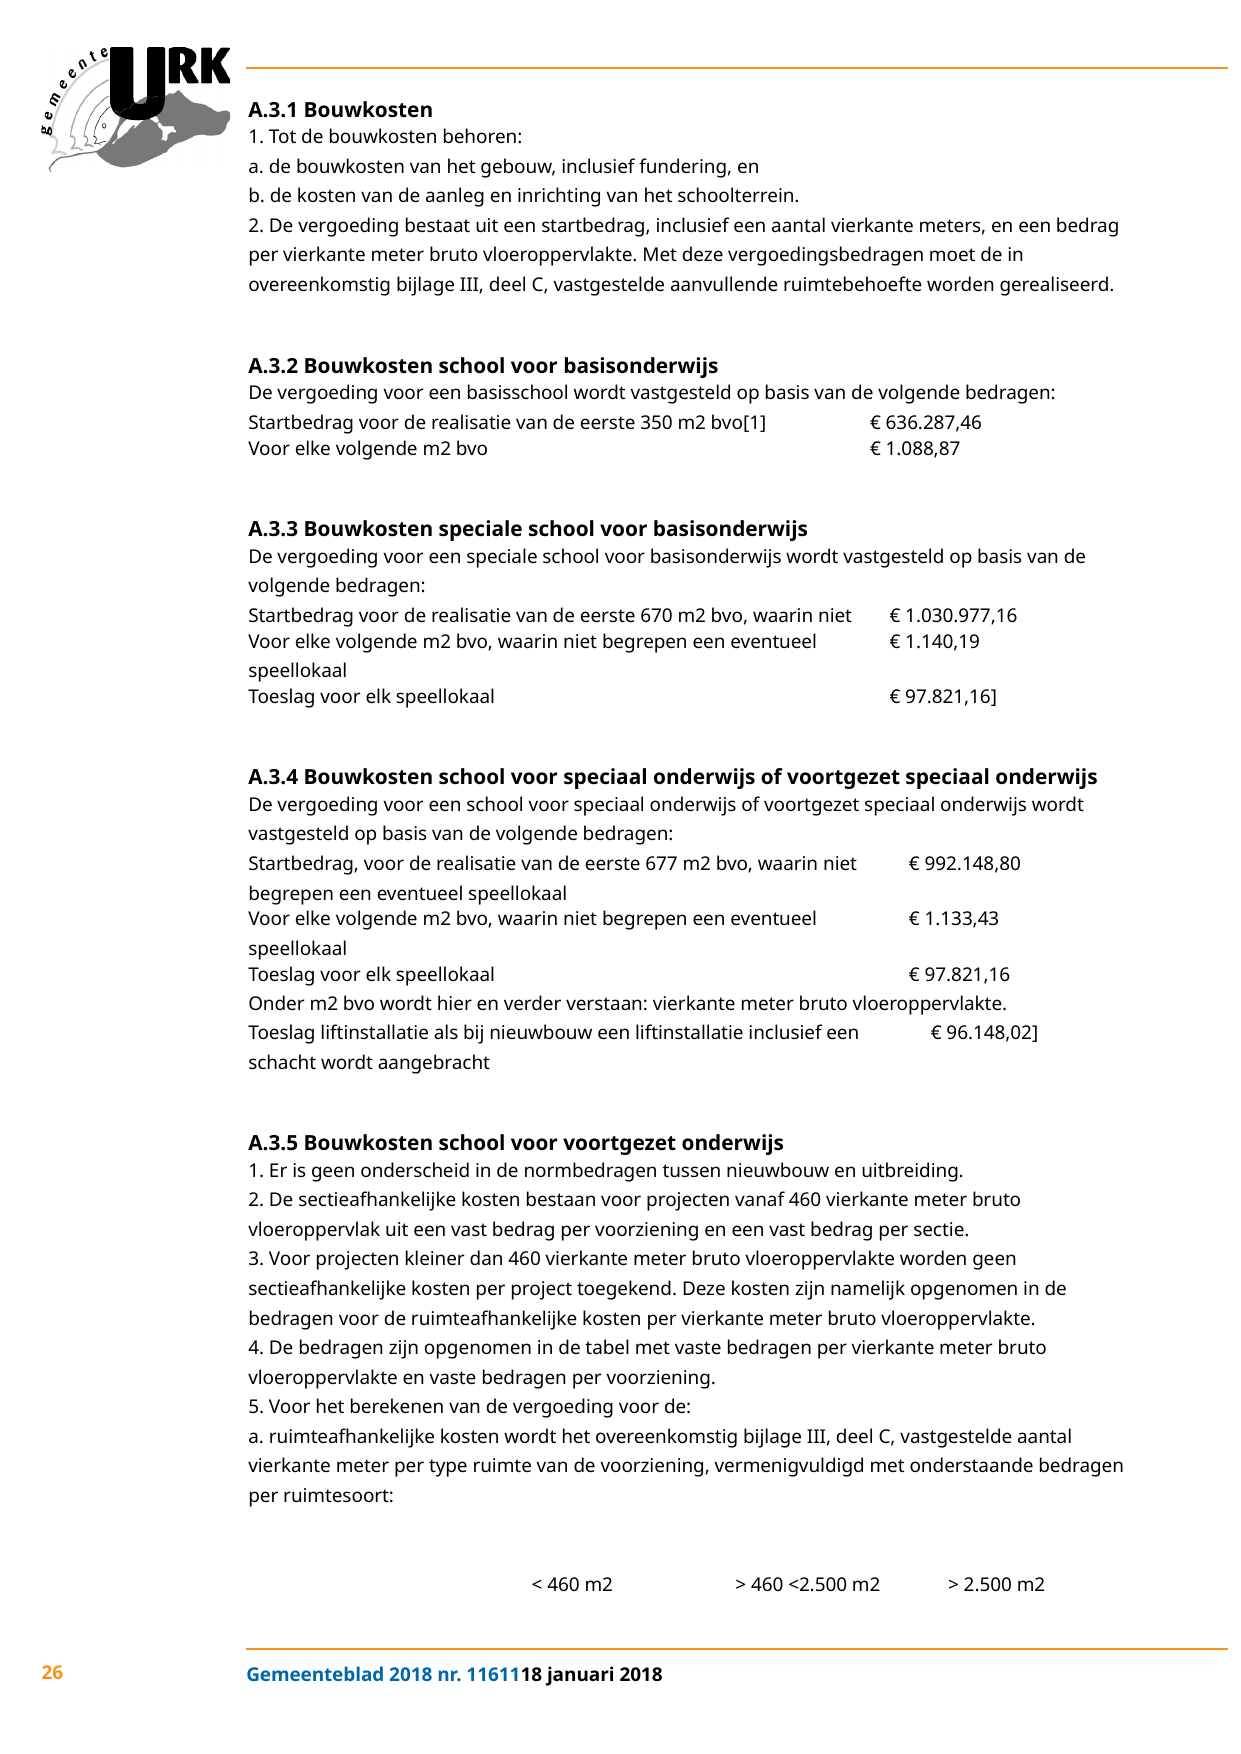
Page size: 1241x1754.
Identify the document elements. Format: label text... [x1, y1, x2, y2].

table_cell Voor elke volgende m2 bvo [248, 435, 870, 461]
text a. ruimteafhankelijke kosten wordt het overeenkomstig bijlage III, deel C, vastgestelde aantal vierkante meter per type ruimte van de voorziening, vermenigvuldigd met onderstaande bedragen per ruimtesoort: [248, 1423, 1152, 1508]
table_header [248, 1571, 531, 1597]
text De vergoeding voor een basisschool wordt vastgesteld op basis van de volgende bedragen: [248, 379, 1152, 405]
table_header Startbedrag, voor de realisatie van de eerste 677 m2 bvo, waarin niet begrepen een eventueel speellokaal [248, 850, 909, 906]
table_cell Toeslag voor elk speellokaal [248, 683, 889, 709]
text 1. Er is geen onderscheid in de normbedragen tussen nieuwbouw en uitbreiding. [248, 1157, 1152, 1183]
table_cell € 1.088,87 [870, 435, 1152, 461]
table_header € 992.148,80 [909, 850, 1152, 906]
picture [41, 47, 231, 172]
table_header € 636.287,46 [870, 409, 1152, 435]
table_cell € 97.821,16] [889, 683, 1152, 709]
table_cell € 97.821,16 [909, 961, 1152, 987]
text A.3.2 Bouwkosten school voor basisonderwijs [248, 351, 1152, 379]
text 5. Voor het berekenen van de vergoeding voor de: [248, 1393, 1152, 1419]
table_header € 1.030.977,16 [889, 602, 1152, 628]
text A.3.4 Bouwkosten school voor speciaal onderwijs of voortgezet speciaal onderwijs [248, 762, 1152, 791]
text 4. De bedragen zijn opgenomen in de tabel met vaste bedragen per vierkante meter bruto vloeroppervlakte en vaste bedragen per voorziening. [248, 1334, 1152, 1390]
table_header < 460 m2 [531, 1571, 735, 1597]
table_cell € 1.140,19 [889, 628, 1152, 683]
text A.3.1 Bouwkosten [248, 95, 1152, 123]
table_header Startbedrag voor de realisatie van de eerste 670 m2 bvo, waarin niet [248, 602, 889, 628]
text b. de kosten van de aanleg en inrichting van het schoolterrein. [248, 182, 1152, 208]
table_cell Toeslag voor elk speellokaal [248, 961, 909, 987]
table_header Toeslag liftinstallatie als bij nieuwbouw een liftinstallatie inclusief een schacht wordt aangebracht [248, 1020, 931, 1075]
table_header € 96.148,02] [931, 1020, 1152, 1075]
text Onder m2 bvo wordt hier en verder verstaan: vierkante meter bruto vloeroppervlakte. [248, 990, 1152, 1016]
table_header > 460 <2.500 m2 [735, 1571, 948, 1597]
text De vergoeding voor een speciale school voor basisonderwijs wordt vastgesteld op basis van de volgende bedragen: [248, 543, 1152, 598]
text 2. De sectieafhankelijke kosten bestaan voor projecten vanaf 460 vierkante meter bruto vloeroppervlak uit een vast bedrag per voorziening en een vast bedrag per sectie. [248, 1186, 1152, 1242]
table_cell Voor elke volgende m2 bvo, waarin niet begrepen een eventueel speellokaal [248, 906, 909, 961]
table_header > 2.500 m2 [948, 1571, 1152, 1597]
text 1. Tot de bouwkosten behoren: [248, 123, 1152, 149]
text 3. Voor projecten kleiner dan 460 vierkante meter bruto vloeroppervlakte worden geen sectieafhankelijke kosten per project toegekend. Deze kosten zijn namelijk opgenomen in de bedragen voor de ruimteafhankelijke kosten per vierkante meter bruto vloeroppervlakte. [248, 1246, 1152, 1331]
text De vergoeding voor een school voor speciaal onderwijs of voortgezet speciaal onderwijs wordt vastgesteld op basis van de volgende bedragen: [248, 791, 1152, 846]
table_cell Voor elke volgende m2 bvo, waarin niet begrepen een eventueel speellokaal [248, 628, 889, 683]
text 2. De vergoeding bestaat uit een startbedrag, inclusief een aantal vierkante meters, en een bedrag per vierkante meter bruto vloeroppervlakte. Met deze vergoedingsbedragen moet de in overeenkomstig bijlage III, deel C, vastgestelde aanvullende ruimtebehoefte worden gerealiseerd. [248, 212, 1152, 297]
text A.3.3 Bouwkosten speciale school voor basisonderwijs [248, 514, 1152, 543]
table_header Startbedrag voor de realisatie van de eerste 350 m2 bvo[1] [248, 409, 870, 435]
text A.3.5 Bouwkosten school voor voortgezet onderwijs [248, 1128, 1152, 1157]
table_cell € 1.133,43 [909, 906, 1152, 961]
text a. de bouwkosten van het gebouw, inclusief fundering, en [248, 153, 1152, 178]
